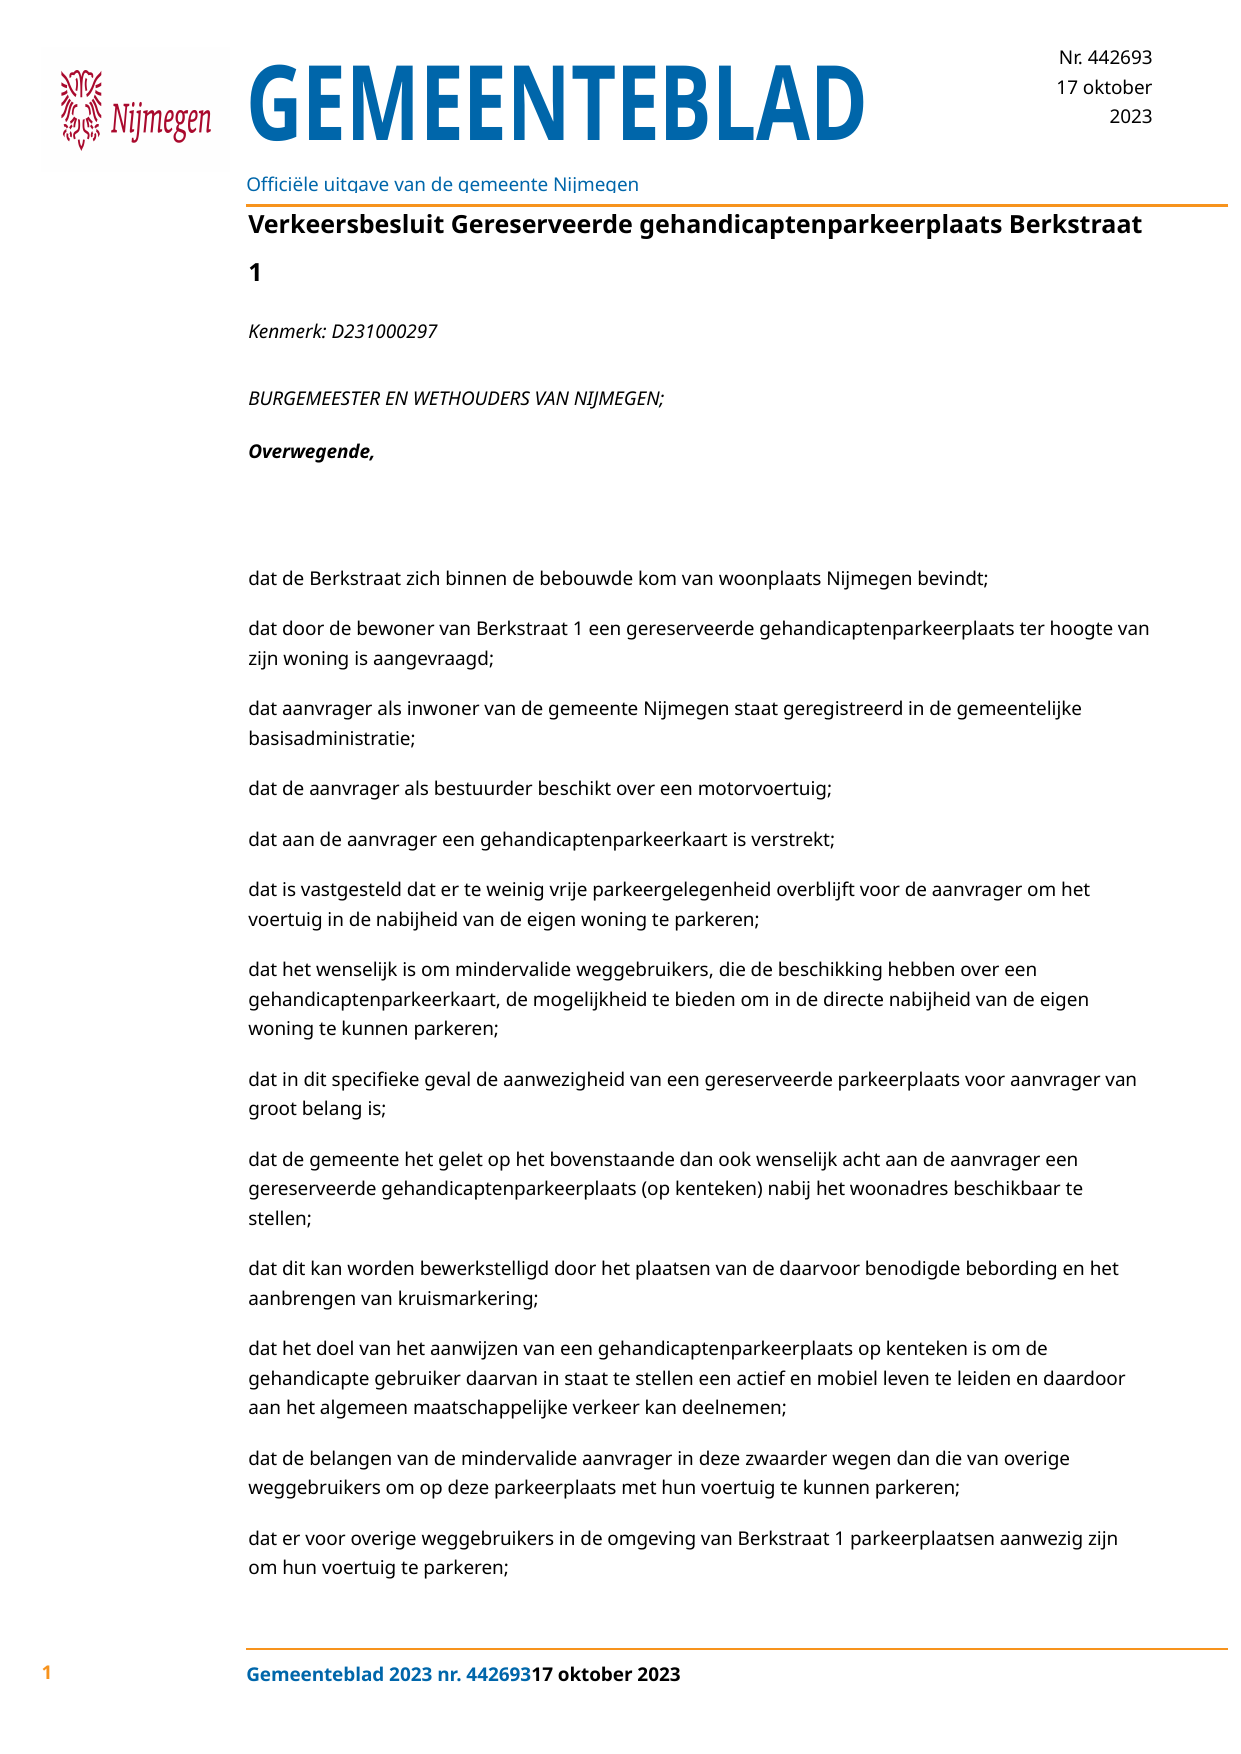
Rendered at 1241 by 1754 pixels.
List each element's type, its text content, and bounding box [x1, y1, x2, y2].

text dat de aanvrager als bestuurder beschikt over een motorvoertuig; [248, 775, 1152, 801]
text Overwegende, [248, 438, 1152, 464]
text Verkeersbesluit Gereserveerde gehandicaptenparkeerplaats Berkstraat 1 [248, 207, 1152, 288]
text dat door de bewoner van Berkstraat 1 een gereserveerde gehandicaptenparkeerplaats ter hoogte van zijn woning is aangevraagd; [248, 615, 1152, 671]
text dat de belangen van de mindervalide aanvrager in deze zwaarder wegen dan die van overige weggebruikers om op deze parkeerplaats met hun voertuig te kunnen parkeren; [248, 1445, 1152, 1500]
text dat dit kan worden bewerkstelligd door het plaatsen van de daarvoor benodigde bebording en het aanbrengen van kruismarkering; [248, 1255, 1152, 1311]
text dat de gemeente het gelet op het bovenstaande dan ook wenselijk acht aan de aanvrager een gereserveerde gehandicaptenparkeerplaats (op kenteken) nabij het woonadres beschikbaar te stellen; [248, 1146, 1152, 1231]
text BURGEMEESTER EN WETHOUDERS VAN NIJMEGEN; [248, 386, 1152, 411]
text dat het doel van het aanwijzen van een gehandicaptenparkeerplaats op kenteken is om de gehandicapte gebruiker daarvan in staat te stellen een actief en mobiel leven te leiden en daardoor aan het algemeen maatschappelijke verkeer kan deelnemen; [248, 1335, 1152, 1420]
text Kenmerk: D231000297 [248, 318, 1152, 344]
picture [41, 47, 231, 172]
text dat het wenselijk is om mindervalide weggebruikers, die de beschikking hebben over een gehandicaptenparkeerkaart, de mogelijkheid te bieden om in de directe nabijheid van de eigen woning te kunnen parkeren; [248, 956, 1152, 1041]
text dat er voor overige weggebruikers in de omgeving van Berkstraat 1 parkeerplaatsen aanwezig zijn om hun voertuig te parkeren; [248, 1525, 1152, 1580]
text dat in dit specifieke geval de aanwezigheid van een gereserveerde parkeerplaats voor aanvrager van groot belang is; [248, 1066, 1152, 1121]
text dat is vastgesteld dat er te weinig vrije parkeergelegenheid overblijft voor de aanvrager om het voertuig in de nabijheid van de eigen woning te parkeren; [248, 876, 1152, 931]
text dat aanvrager als inwoner van de gemeente Nijmegen staat geregistreerd in de gemeentelijke basisadministratie; [248, 695, 1152, 751]
text dat de Berkstraat zich binnen de bebouwde kom van woonplaats Nijmegen bevindt; [248, 565, 1152, 591]
text dat aan de aanvrager een gehandicaptenparkeerkaart is verstrekt; [248, 826, 1152, 851]
